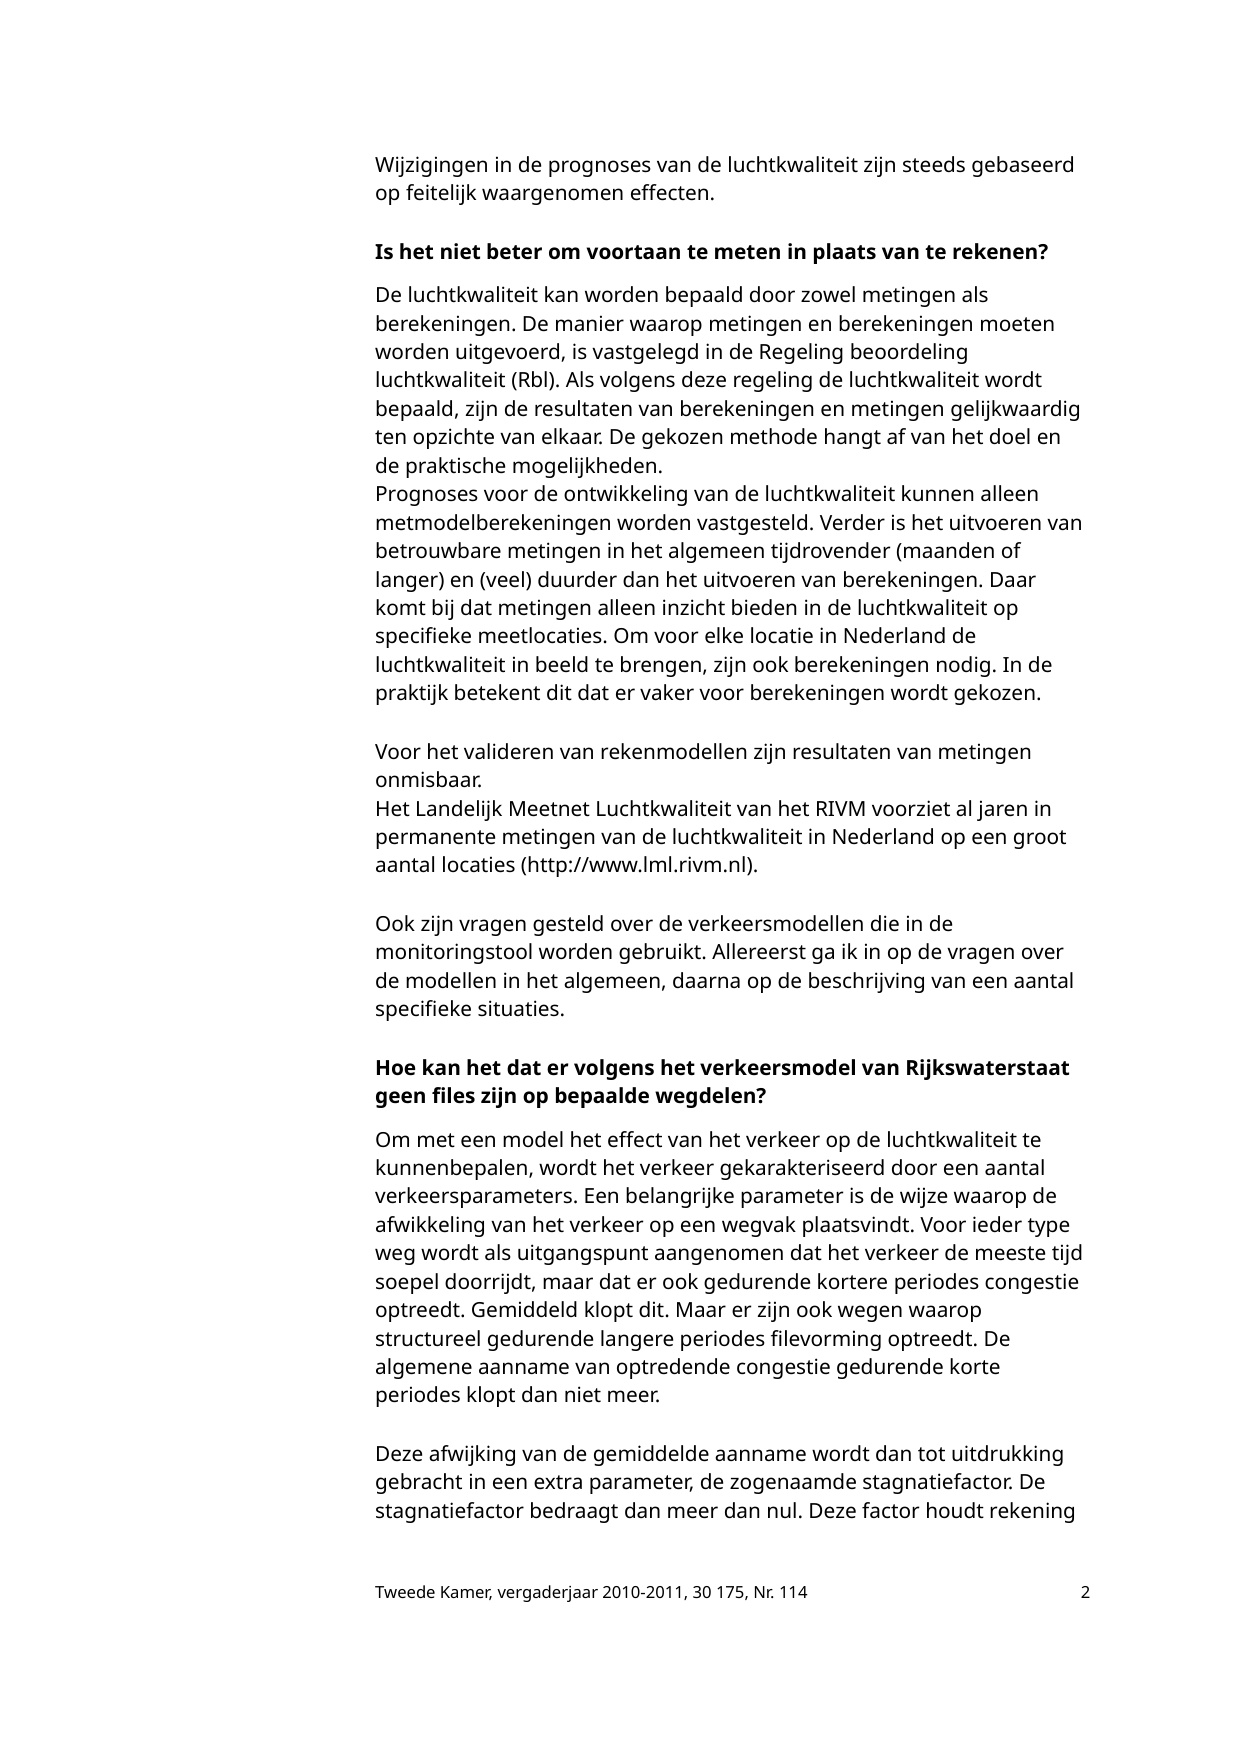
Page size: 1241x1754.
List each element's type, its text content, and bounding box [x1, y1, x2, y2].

text Is het niet beter om voortaan te meten in plaats van te rekenen? [375, 237, 1090, 265]
text De luchtkwaliteit kan worden bepaald door zowel metingen als berekeningen. De manier waarop metingen en berekeningen moeten worden uitgevoerd, is vastgelegd in de Regeling beoordeling luchtkwaliteit (Rbl). Als volgens deze regeling de luchtkwaliteit wordt bepaald, zijn de resultaten van berekeningen en metingen gelijkwaardig ten opzichte van elkaar. De gekozen methode hangt af van het doel en de praktische mogelijkheden. [375, 280, 1090, 479]
text Hoe kan het dat er volgens het verkeersmodel van Rijkswaterstaat geen files zijn op bepaalde wegdelen? [375, 1053, 1090, 1110]
text Ook zijn vragen gesteld over de verkeersmodellen die in de monitoringstool worden gebruikt. Allereerst ga ik in op de vragen over de modellen in het algemeen, daarna op de beschrijving van een aantal specifieke situaties. [375, 909, 1090, 1023]
text Om met een model het effect van het verkeer op de luchtkwaliteit te kunnenbepalen, wordt het verkeer gekarakteriseerd door een aantal verkeersparameters. Een belangrijke parameter is de wijze waarop de afwikkeling van het verkeer op een wegvak plaatsvindt. Voor ieder type weg wordt als uitgangspunt aangenomen dat het verkeer de meeste tijd soepel doorrijdt, maar dat er ook gedurende kortere periodes congestie optreedt. Gemiddeld klopt dit. Maar er zijn ook wegen waarop structureel gedurende langere periodes filevorming optreedt. De algemene aanname van optredende congestie gedurende korte periodes klopt dan niet meer. [375, 1125, 1090, 1409]
text Voor het valideren van rekenmodellen zijn resultaten van metingen onmisbaar. [375, 737, 1090, 794]
text Wijzigingen in de prognoses van de luchtkwaliteit zijn steeds gebaseerd op feitelijk waargenomen effecten. [375, 150, 1090, 207]
text Prognoses voor de ontwikkeling van de luchtkwaliteit kunnen alleen metmodelberekeningen worden vastgesteld. Verder is het uitvoeren van betrouwbare metingen in het algemeen tijdrovender (maanden of langer) en (veel) duurder dan het uitvoeren van berekeningen. Daar komt bij dat metingen alleen inzicht bieden in de luchtkwaliteit op specifieke meetlocaties. Om voor elke locatie in Nederland de luchtkwaliteit in beeld te brengen, zijn ook berekeningen nodig. In de praktijk betekent dit dat er vaker voor berekeningen wordt gekozen. [375, 479, 1090, 707]
text Het Landelijk Meetnet Luchtkwaliteit van het RIVM voorziet al jaren in permanente metingen van de luchtkwaliteit in Nederland op een groot aantal locaties (http://www.lml.rivm.nl). [375, 794, 1090, 879]
text Deze afwijking van de gemiddelde aanname wordt dan tot uitdrukking gebracht in een extra parameter, de zogenaamde stagnatiefactor. De stagnatiefactor bedraagt dan meer dan nul. Deze factor houdt rekening [375, 1439, 1090, 1524]
